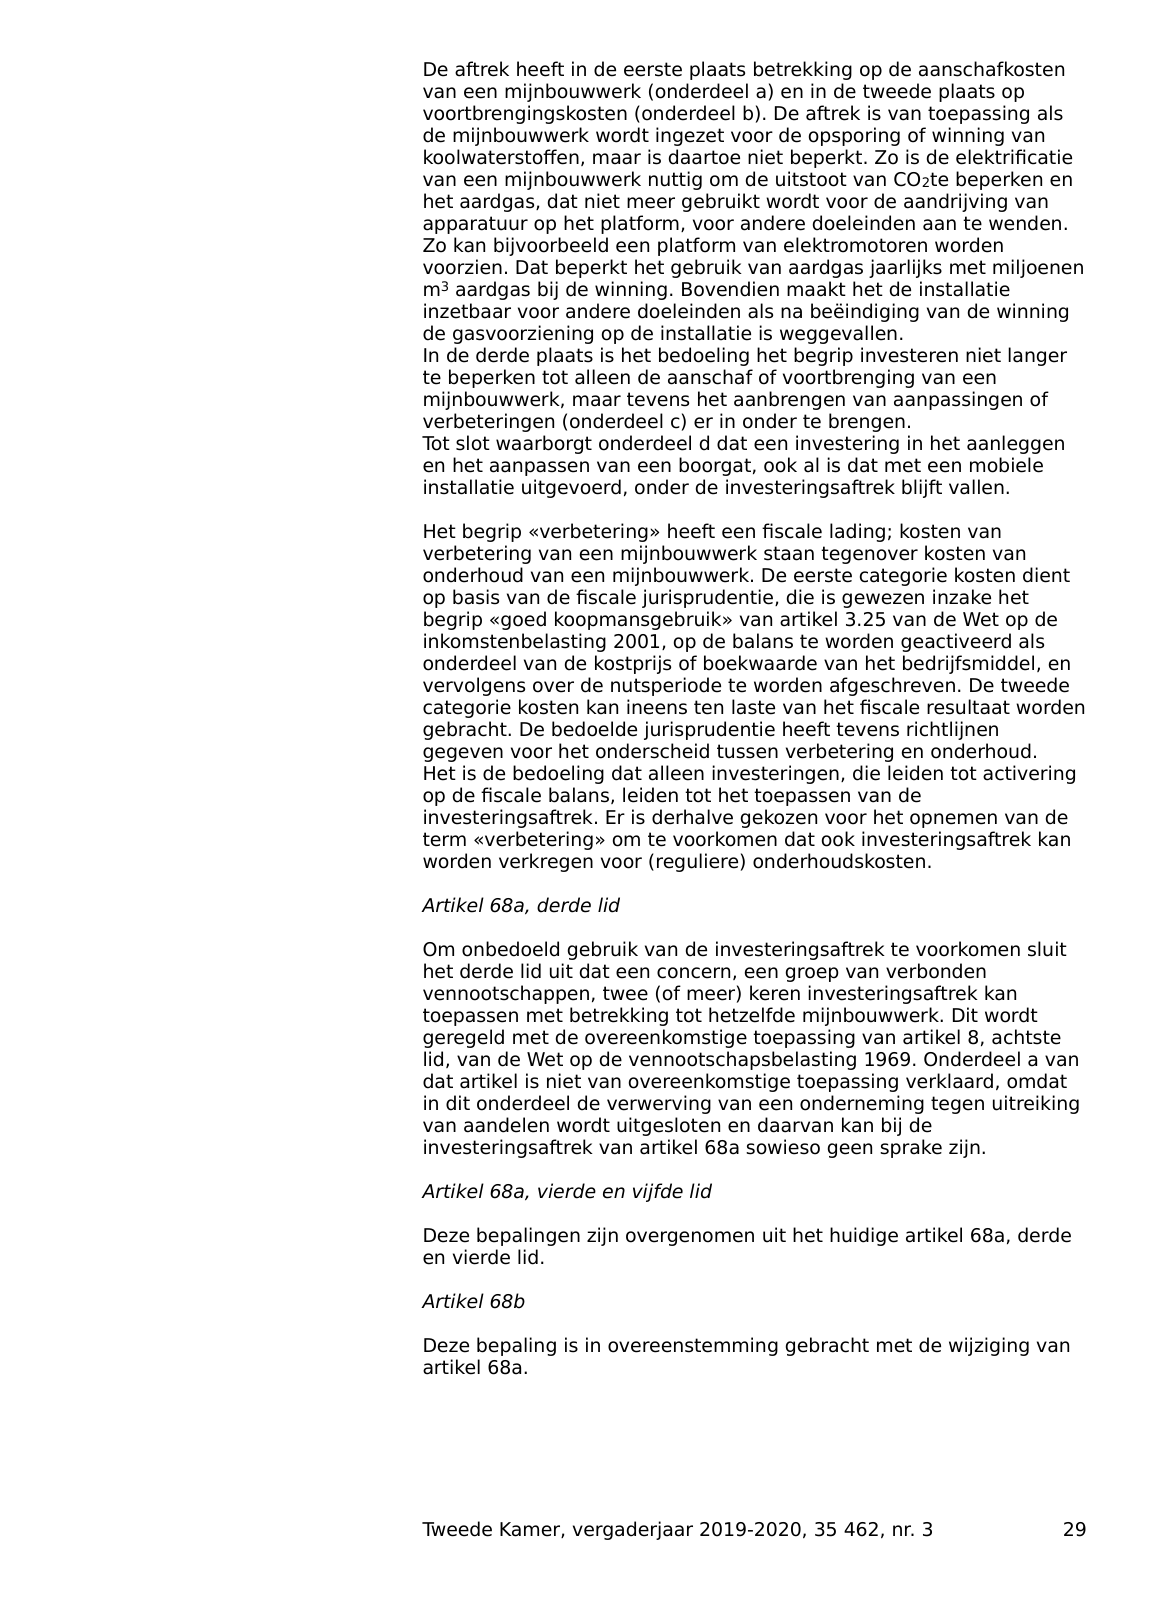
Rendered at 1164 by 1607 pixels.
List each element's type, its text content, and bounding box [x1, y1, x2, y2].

subtitle Artikel 68a, derde lid [422, 895, 1087, 917]
text In de derde plaats is het bedoeling het begrip investeren niet langer te beperken tot alleen de aanschaf of voortbrenging van een mijnbouwwerk, maar tevens het aanbrengen van aanpassingen of verbeteringen (onderdeel c) er in onder te brengen. [422, 345, 1087, 433]
text Het is de bedoeling dat alleen investeringen, die leiden tot activering op de fiscale balans, leiden tot het toepassen van de investeringsaftrek. Er is derhalve gekozen voor het opnemen van de term «verbetering» om te voorkomen dat ook investeringsaftrek kan worden verkregen voor (reguliere) onderhoudskosten. [422, 763, 1087, 872]
text De aftrek heeft in de eerste plaats betrekking op de aanschafkosten van een mijnbouwwerk (onderdeel a) en in de tweede plaats op voortbrengingskosten (onderdeel b). De aftrek is van toepassing als de mijnbouwwerk wordt ingezet voor de opsporing of winning van koolwaterstoffen, maar is daartoe niet beperkt. Zo is de elektrificatie van een mijnbouwwerk nuttig om de uitstoot van CO2te beperken en het aardgas, dat niet meer gebruikt wordt voor de aandrijving van apparatuur op het platform, voor andere doeleinden aan te wenden. Zo kan bijvoorbeeld een platform van elektromotoren worden voorzien. Dat beperkt het gebruik van aardgas jaarlijks met miljoenen m3 aardgas bij de winning. Bovendien maakt het de installatie inzetbaar voor andere doeleinden als na beëindiging van de winning de gasvoorziening op de installatie is weggevallen. [422, 59, 1087, 345]
text Tot slot waarborgt onderdeel d dat een investering in het aanleggen en het aanpassen van een boorgat, ook al is dat met een mobiele installatie uitgevoerd, onder de investeringsaftrek blijft vallen. [422, 433, 1087, 499]
text Het begrip «verbetering» heeft een fiscale lading; kosten van verbetering van een mijnbouwwerk staan tegenover kosten van onderhoud van een mijnbouwwerk. De eerste categorie kosten dient op basis van de fiscale jurisprudentie, die is gewezen inzake het begrip «goed koopmansgebruik» van artikel 3.25 van de Wet op de inkomstenbelasting 2001, op de balans te worden geactiveerd als onderdeel van de kostprijs of boekwaarde van het bedrijfsmiddel, en vervolgens over de nutsperiode te worden afgeschreven. De tweede categorie kosten kan ineens ten laste van het fiscale resultaat worden gebracht. De bedoelde jurisprudentie heeft tevens richtlijnen gegeven voor het onderscheid tussen verbetering en onderhoud. [422, 521, 1087, 763]
text Deze bepalingen zijn overgenomen uit het huidige artikel 68a, derde en vierde lid. [422, 1225, 1087, 1269]
subtitle Artikel 68a, vierde en vijfde lid [422, 1181, 1087, 1203]
text Om onbedoeld gebruik van de investeringsaftrek te voorkomen sluit het derde lid uit dat een concern, een groep van verbonden vennootschappen, twee (of meer) keren investeringsaftrek kan toepassen met betrekking tot hetzelfde mijnbouwwerk. Dit wordt geregeld met de overeenkomstige toepassing van artikel 8, achtste lid, van de Wet op de vennootschapsbelasting 1969. Onderdeel a van dat artikel is niet van overeenkomstige toepassing verklaard, omdat in dit onderdeel de verwerving van een onderneming tegen uitreiking van aandelen wordt uitgesloten en daarvan kan bij de investeringsaftrek van artikel 68a sowieso geen sprake zijn. [422, 939, 1087, 1159]
subtitle Artikel 68b [422, 1291, 1087, 1313]
text Deze bepaling is in overeenstemming gebracht met de wijziging van artikel 68a. [422, 1335, 1087, 1379]
